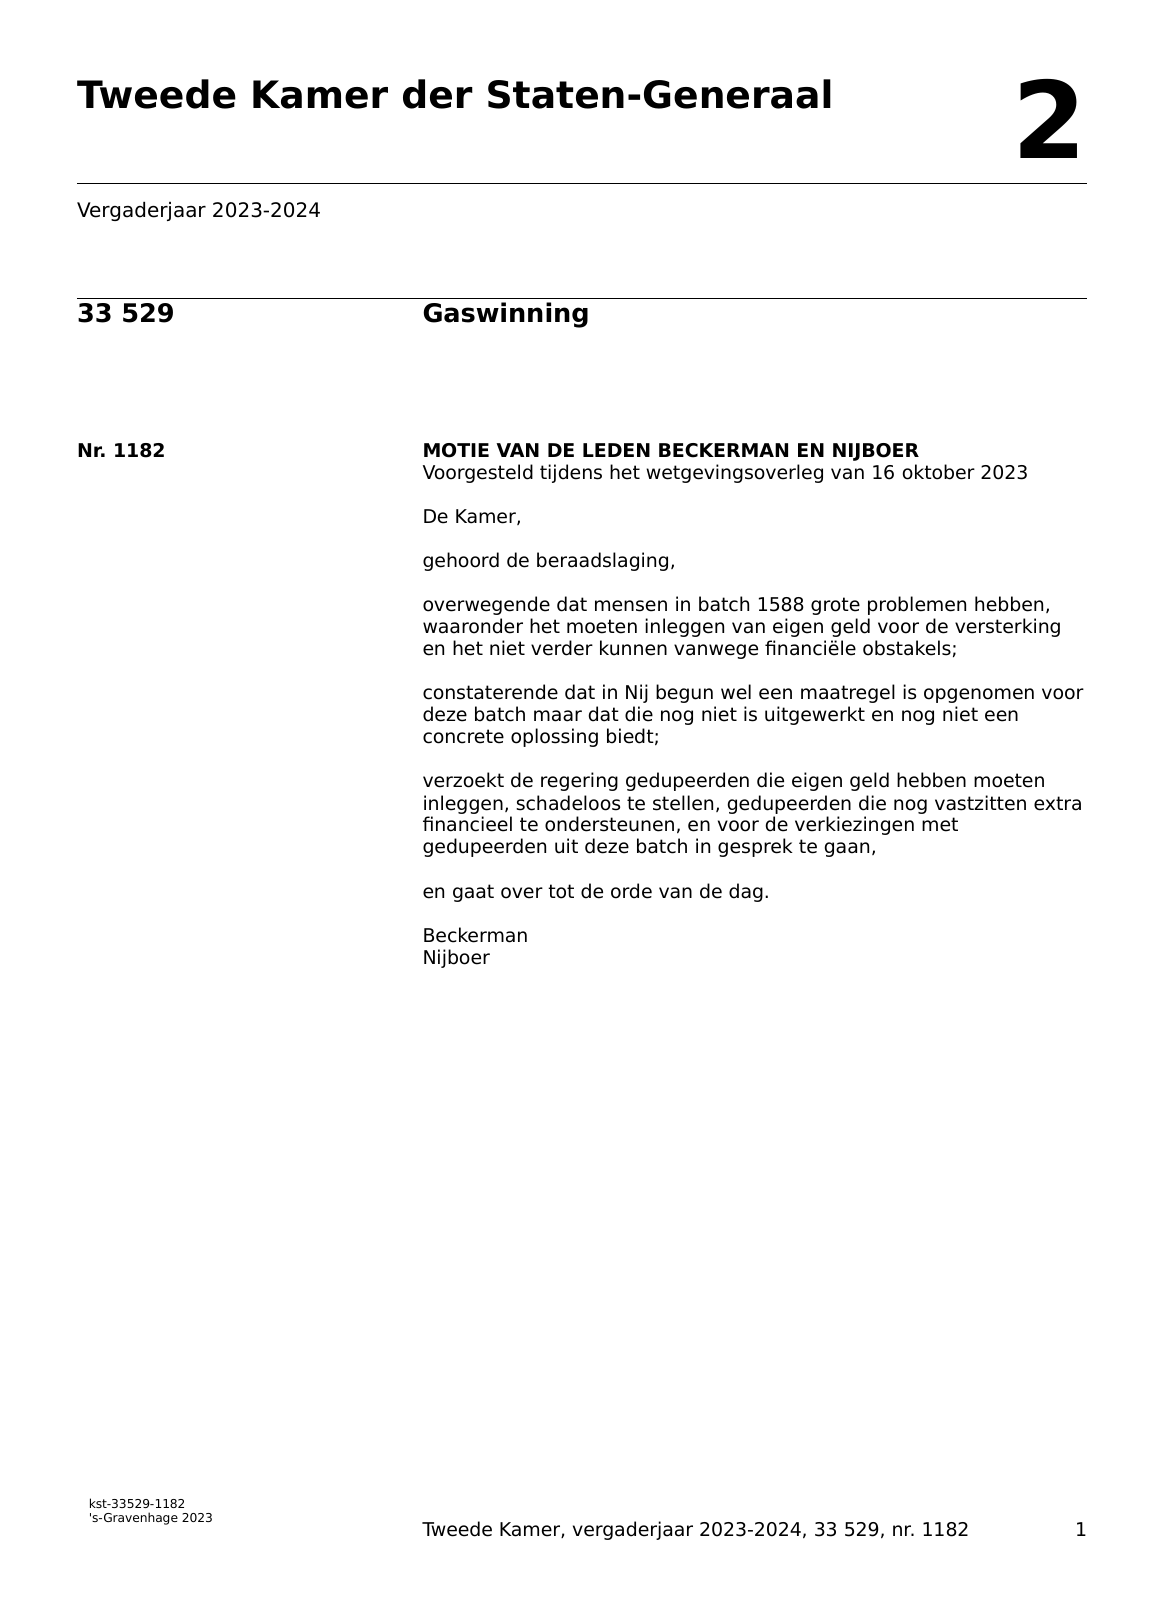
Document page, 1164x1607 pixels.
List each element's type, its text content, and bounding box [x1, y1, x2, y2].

text verzoekt de regering gedupeerden die eigen geld hebben moeten inleggen, schadeloos te stellen, gedupeerden die nog vastzitten extra financieel te ondersteunen, en voor de verkiezingen met gedupeerden uit deze batch in gesprek te gaan, [422, 770, 1087, 858]
text overwegende dat mensen in batch 1588 grote problemen hebben, waaronder het moeten inleggen van eigen geld voor de versterking en het niet verder kunnen vanwege financiële obstakels; [422, 594, 1087, 660]
text en gaat over tot de orde van de dag. [422, 881, 1087, 902]
text constaterende dat in Nij begun wel een maatregel is opgenomen voor deze batch maar dat die nog niet is uitgewerkt en nog niet een concrete oplossing biedt; [422, 682, 1087, 748]
text kst-33529-1182 [88, 1497, 323, 1511]
text 's-Gravenhage 2023 [88, 1511, 323, 1525]
table_cell Vergaderjaar 2023-2024 [77, 184, 1087, 298]
text gehoord de beraadslaging, [422, 550, 1087, 572]
table_header 2 [886, 59, 1087, 183]
table_header Tweede Kamer der Staten-Generaal [77, 59, 886, 183]
text Beckerman [422, 925, 1087, 947]
text Voorgesteld tijdens het wetgevingsoverleg van 16 oktober 2023 [422, 462, 1087, 484]
text De Kamer, [422, 506, 1087, 528]
text Nijboer [422, 947, 1087, 969]
subtitle 33 529 Gaswinning [77, 299, 1087, 329]
subtitle Nr. 1182 MOTIE VAN DE LEDEN BECKERMAN EN NIJBOER [77, 440, 1087, 462]
